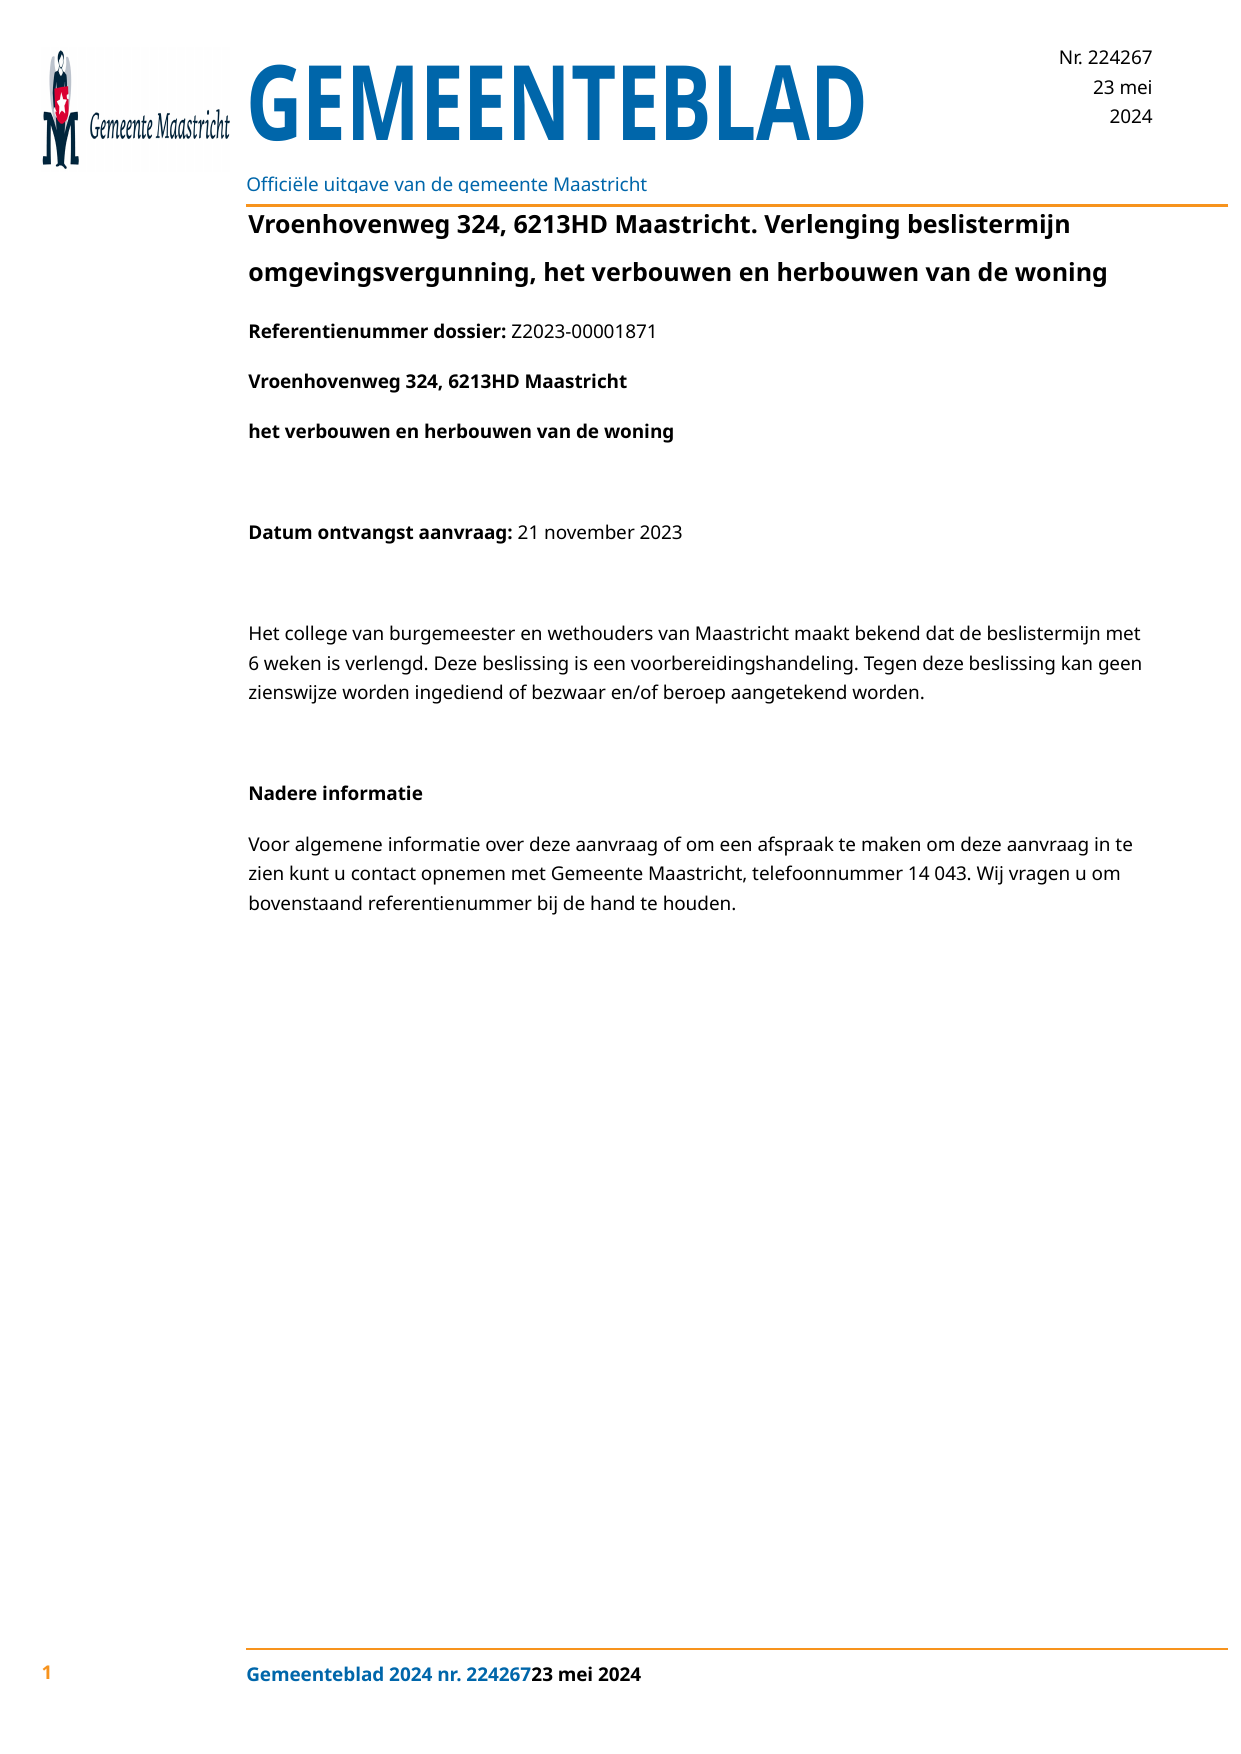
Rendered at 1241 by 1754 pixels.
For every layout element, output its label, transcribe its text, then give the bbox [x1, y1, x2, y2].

text Vroenhovenweg 324, 6213HD Maastricht [248, 368, 1152, 394]
text Voor algemene informatie over deze aanvraag of om een afspraak te maken om deze aanvraag in te zien kunt u contact opnemen met Gemeente Maastricht, telefoonnummer 14 043. Wij vragen u om bovenstaand referentienummer bij de hand te houden. [248, 831, 1152, 916]
text Datum ontvangst aanvraag: 21 november 2023 [248, 519, 1152, 545]
picture [41, 47, 231, 172]
text het verbouwen en herbouwen van de woning [248, 419, 1152, 444]
text Referentienummer dossier: Z2023-00001871 [248, 318, 1152, 344]
text Het college van burgemeester en wethouders van Maastricht maakt bekend dat de beslistermijn met 6 weken is verlengd. Deze beslissing is een voorbereidingshandeling. Tegen deze beslissing kan geen zienswijze worden ingediend of bezwaar en/of beroep aangetekend worden. [248, 620, 1152, 705]
text Vroenhovenweg 324, 6213HD Maastricht. Verlenging beslistermijn omgevingsvergunning, het verbouwen en herbouwen van de woning [248, 207, 1152, 288]
text Nadere informatie [248, 780, 1152, 806]
